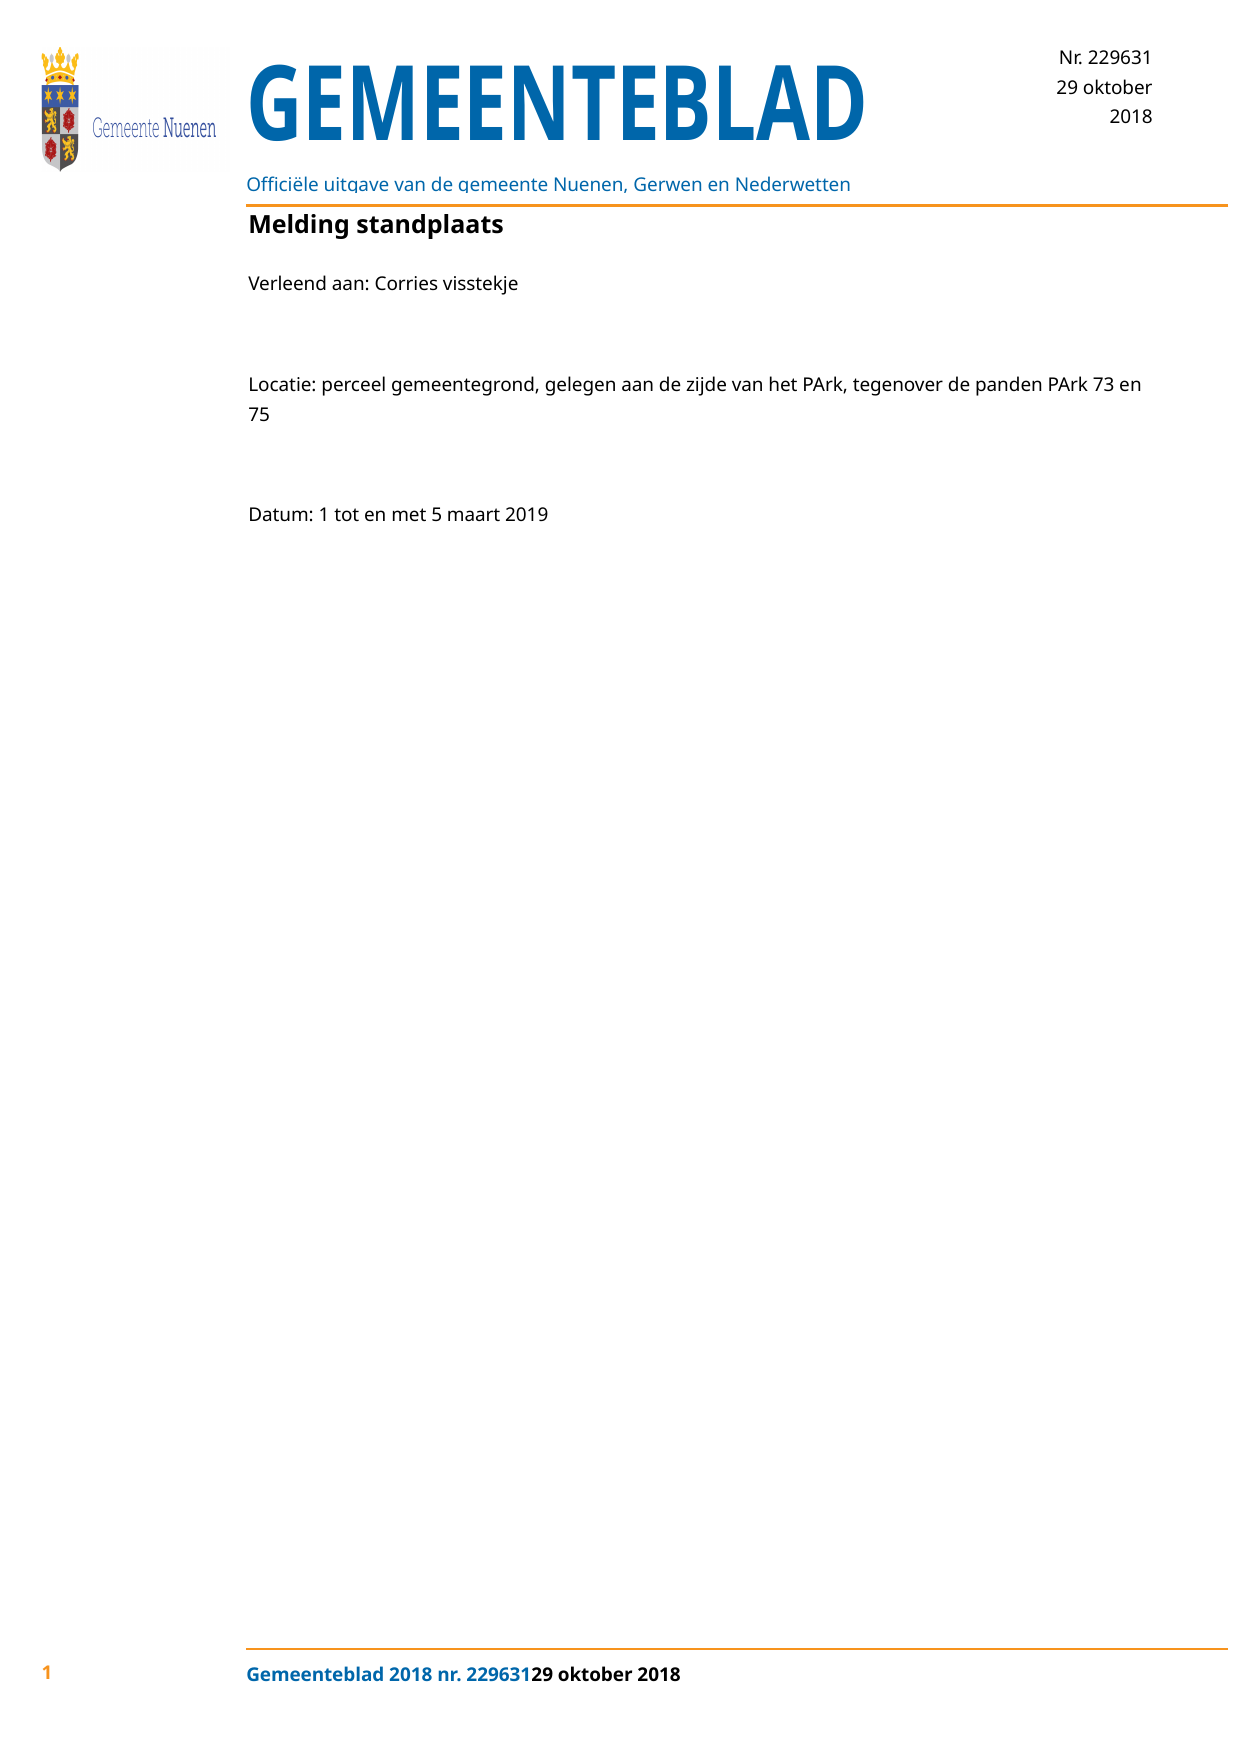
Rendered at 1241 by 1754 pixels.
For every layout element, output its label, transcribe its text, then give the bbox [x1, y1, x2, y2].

picture [41, 47, 231, 172]
text Datum: 1 tot en met 5 maart 2019 [248, 502, 1152, 527]
text Verleend aan: Corries visstekje [248, 270, 1152, 296]
text Melding standplaats [248, 207, 1152, 241]
text Locatie: perceel gemeentegrond, gelegen aan de zijde van het PArk, tegenover de panden PArk 73 en 75 [248, 371, 1152, 426]
